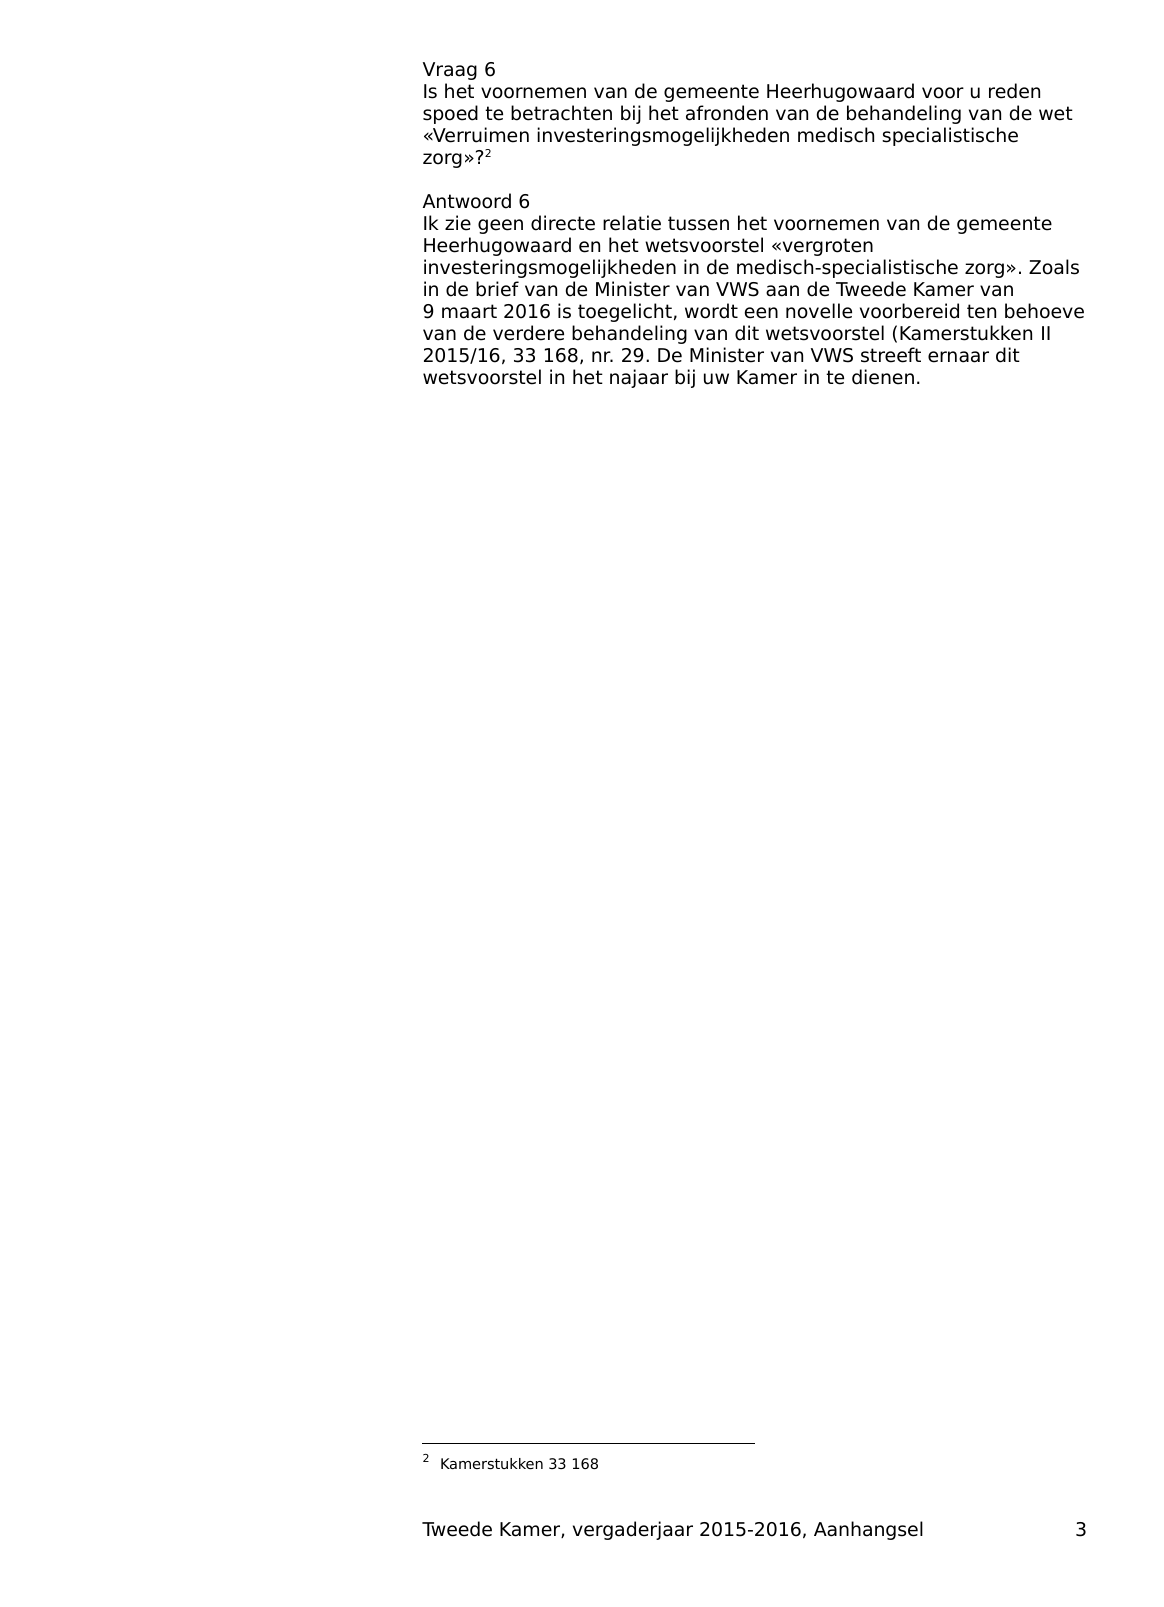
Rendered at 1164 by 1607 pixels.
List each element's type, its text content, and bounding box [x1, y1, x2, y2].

text Kamerstukken 33 168 [422, 1452, 1087, 1474]
text Antwoord 6 [422, 191, 1087, 213]
text Vraag 6 [422, 59, 1087, 81]
text Ik zie geen directe relatie tussen het voornemen van de gemeente Heerhugowaard en het wetsvoorstel «vergroten investeringsmogelijkheden in de medisch-specialistische zorg». Zoals in de brief van de Minister van VWS aan de Tweede Kamer van 9 maart 2016 is toegelicht, wordt een novelle voorbereid ten behoeve van de verdere behandeling van dit wetsvoorstel (Kamerstukken II 2015/16, 33 168, nr. 29. De Minister van VWS streeft ernaar dit wetsvoorstel in het najaar bij uw Kamer in te dienen. [422, 213, 1087, 389]
text Is het voornemen van de gemeente Heerhugowaard voor u reden spoed te betrachten bij het afronden van de behandeling van de wet «Verruimen investeringsmogelijkheden medisch specialistische zorg»? [422, 81, 1087, 169]
